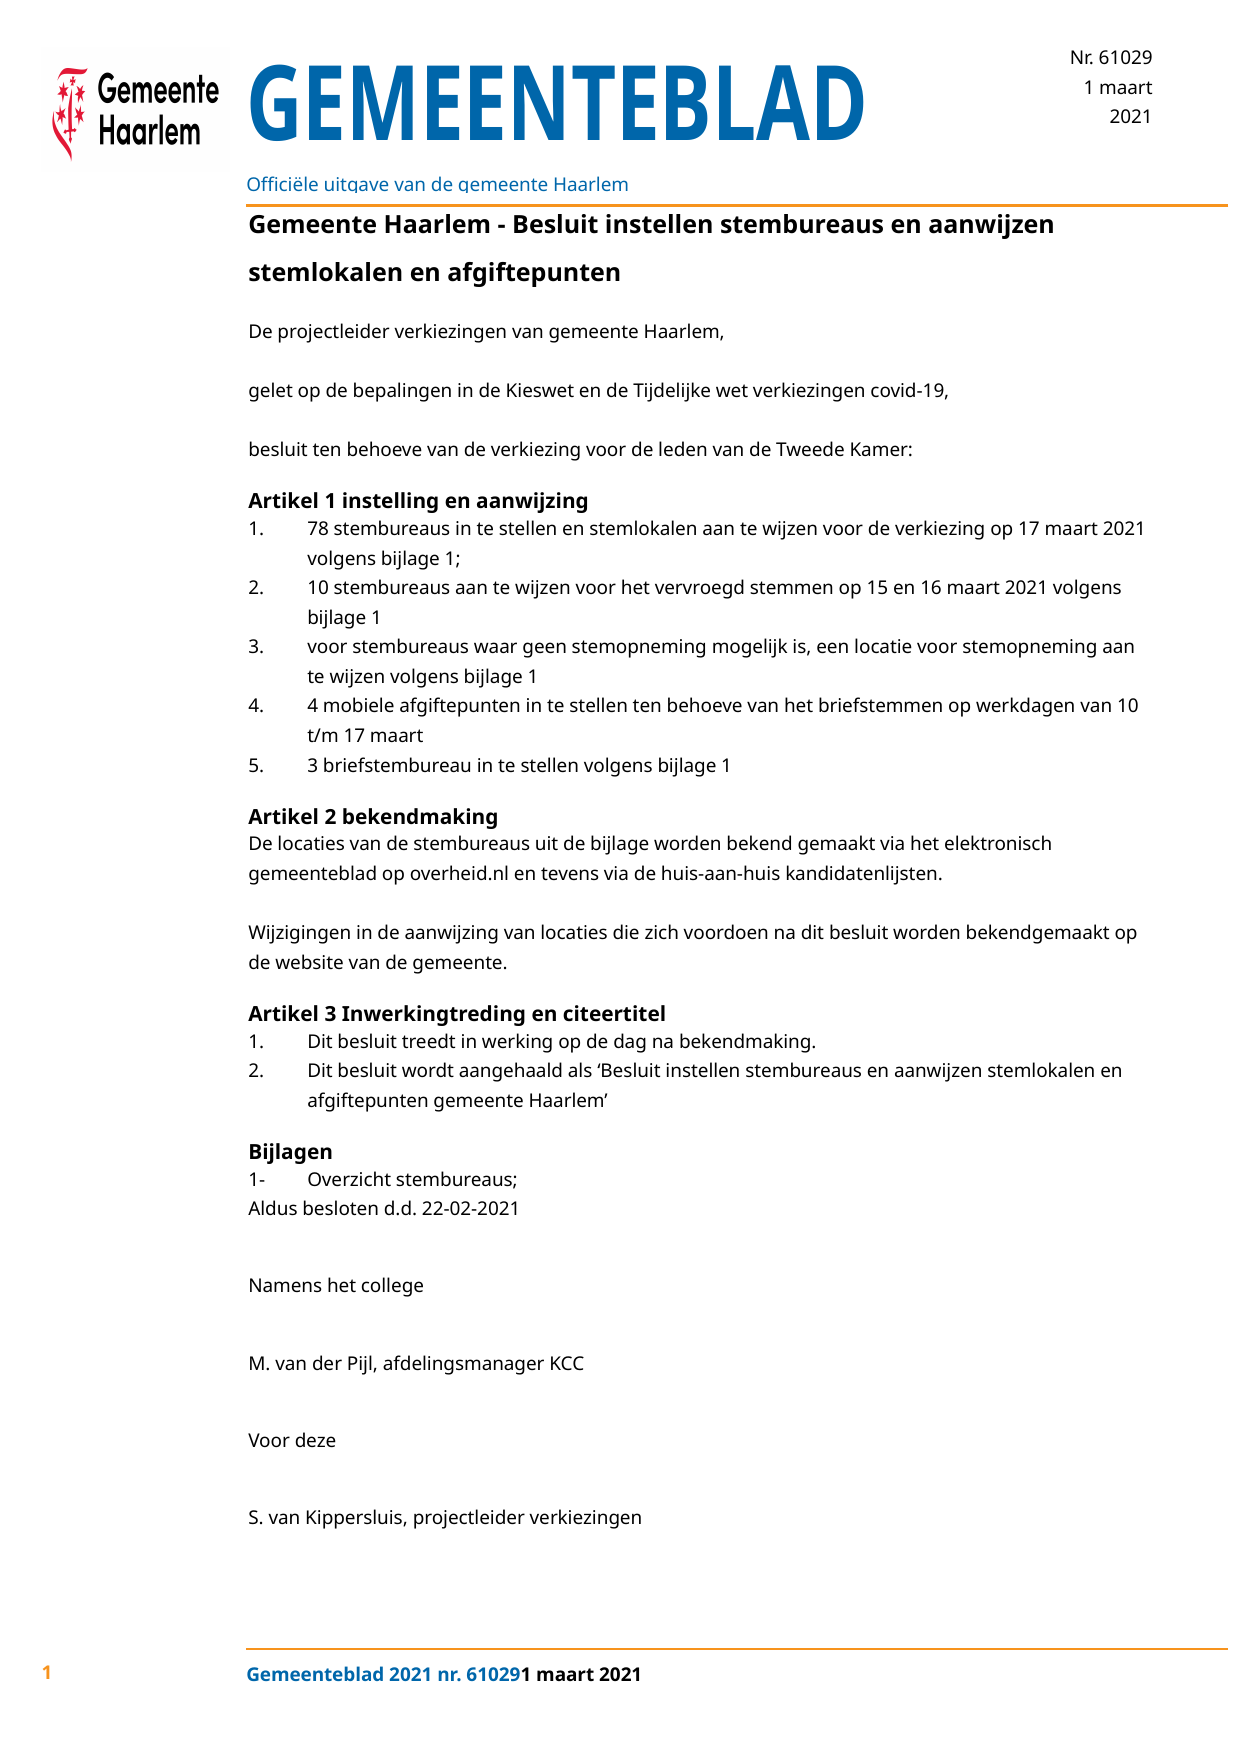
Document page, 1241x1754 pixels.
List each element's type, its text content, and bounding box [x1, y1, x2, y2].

text Artikel 3 Inwerkingtreding en citeertitel [248, 999, 1152, 1028]
picture [41, 47, 231, 172]
text Artikel 2 bekendmaking [248, 802, 1152, 831]
list voor stembureaus waar geen stemopneming mogelijk is, een locatie voor stemopneming aan te wijzen volgens bijlage 1 [248, 633, 1152, 689]
text gelet op de bepalingen in de Kieswet en de Tijdelijke wet verkiezingen covid-19, [248, 377, 1152, 403]
text Aldus besloten d.d. 22-02-2021 [248, 1195, 1152, 1221]
list Overzicht stembureaus; [248, 1166, 1152, 1192]
list 4 mobiele afgiftepunten in te stellen ten behoeve van het briefstemmen op werkdagen van 10 t/m 17 maart [248, 693, 1152, 748]
list Dit besluit treedt in werking op de dag na bekendmaking. [248, 1028, 1152, 1053]
text De locaties van de stembureaus uit de bijlage worden bekend gemaakt via het elektronisch gemeenteblad op overheid.nl en tevens via de huis-aan-huis kandidatenlijsten. [248, 831, 1152, 886]
text Wijzigingen in de aanwijzing van locaties die zich voordoen na dit besluit worden bekendgemaakt op de website van de gemeente. [248, 919, 1152, 975]
text Gemeente Haarlem - Besluit instellen stembureaus en aanwijzen stemlokalen en afgiftepunten [248, 207, 1152, 288]
text Artikel 1 instelling en aanwijzing [248, 487, 1152, 515]
text De projectleider verkiezingen van gemeente Haarlem, [248, 318, 1152, 344]
text Bijlagen [248, 1137, 1152, 1166]
list 3 briefstembureau in te stellen volgens bijlage 1 [248, 752, 1152, 777]
list 78 stembureaus in te stellen en stemlokalen aan te wijzen voor de verkiezing op 17 maart 2021 volgens bijlage 1; [248, 515, 1152, 570]
text Voor deze [248, 1427, 1152, 1453]
text besluit ten behoeve van de verkiezing voor de leden van de Tweede Kamer: [248, 436, 1152, 462]
text Namens het college [248, 1273, 1152, 1298]
text M. van der Pijl, afdelingsmanager KCC [248, 1350, 1152, 1376]
text S. van Kippersluis, projectleider verkiezingen [248, 1504, 1152, 1530]
list Dit besluit wordt aangehaald als ‘Besluit instellen stembureaus en aanwijzen stemlokalen en afgiftepunten gemeente Haarlem’ [248, 1057, 1152, 1113]
list 10 stembureaus aan te wijzen voor het vervroegd stemmen op 15 en 16 maart 2021 volgens bijlage 1 [248, 574, 1152, 629]
